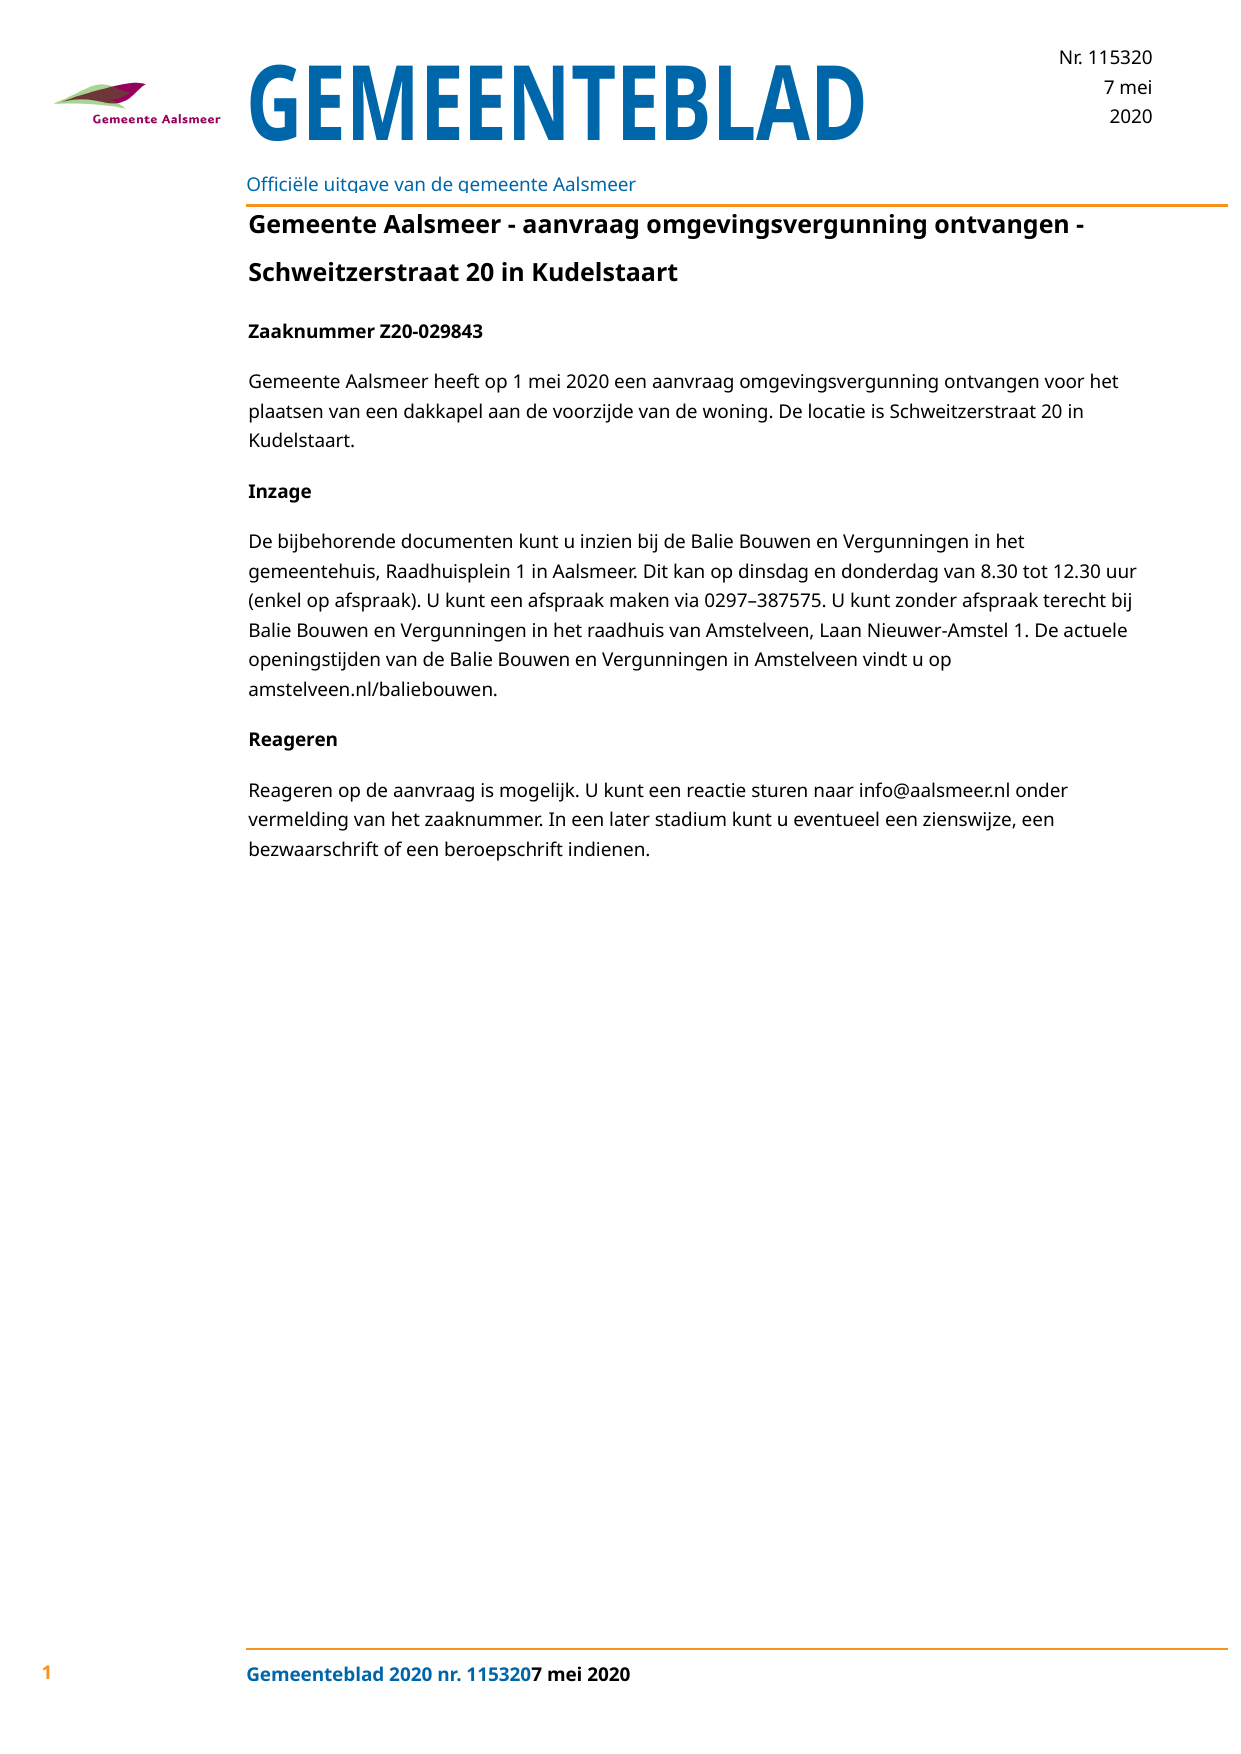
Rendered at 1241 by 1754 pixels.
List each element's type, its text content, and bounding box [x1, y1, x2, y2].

text Zaaknummer Z20-029843 [248, 318, 1152, 344]
text Reageren op de aanvraag is mogelijk. U kunt een reactie sturen naar info@aalsmeer.nl onder vermelding van het zaaknummer. In een later stadium kunt u eventueel een zienswijze, een bezwaarschrift of een beroepschrift indienen. [248, 777, 1152, 862]
text Inzage [248, 478, 1152, 504]
text Reageren [248, 727, 1152, 752]
text De bijbehorende documenten kunt u inzien bij de Balie Bouwen en Vergunningen in het gemeentehuis, Raadhuisplein 1 in Aalsmeer. Dit kan op dinsdag en donderdag van 8.30 tot 12.30 uur (enkel op afspraak). U kunt een afspraak maken via 0297–387575. U kunt zonder afspraak terecht bij Balie Bouwen en Vergunningen in het raadhuis van Amstelveen, Laan Nieuwer-Amstel 1. De actuele openingstijden van de Balie Bouwen en Vergunningen in Amstelveen vindt u op amstelveen.nl/baliebouwen. [248, 528, 1152, 702]
text Gemeente Aalsmeer heeft op 1 mei 2020 een aanvraag omgevingsvergunning ontvangen voor het plaatsen van een dakkapel aan de voorzijde van de woning. De locatie is Schweitzerstraat 20 in Kudelstaart. [248, 368, 1152, 453]
picture [41, 47, 231, 172]
text Gemeente Aalsmeer - aanvraag omgevingsvergunning ontvangen - Schweitzerstraat 20 in Kudelstaart [248, 207, 1152, 288]
